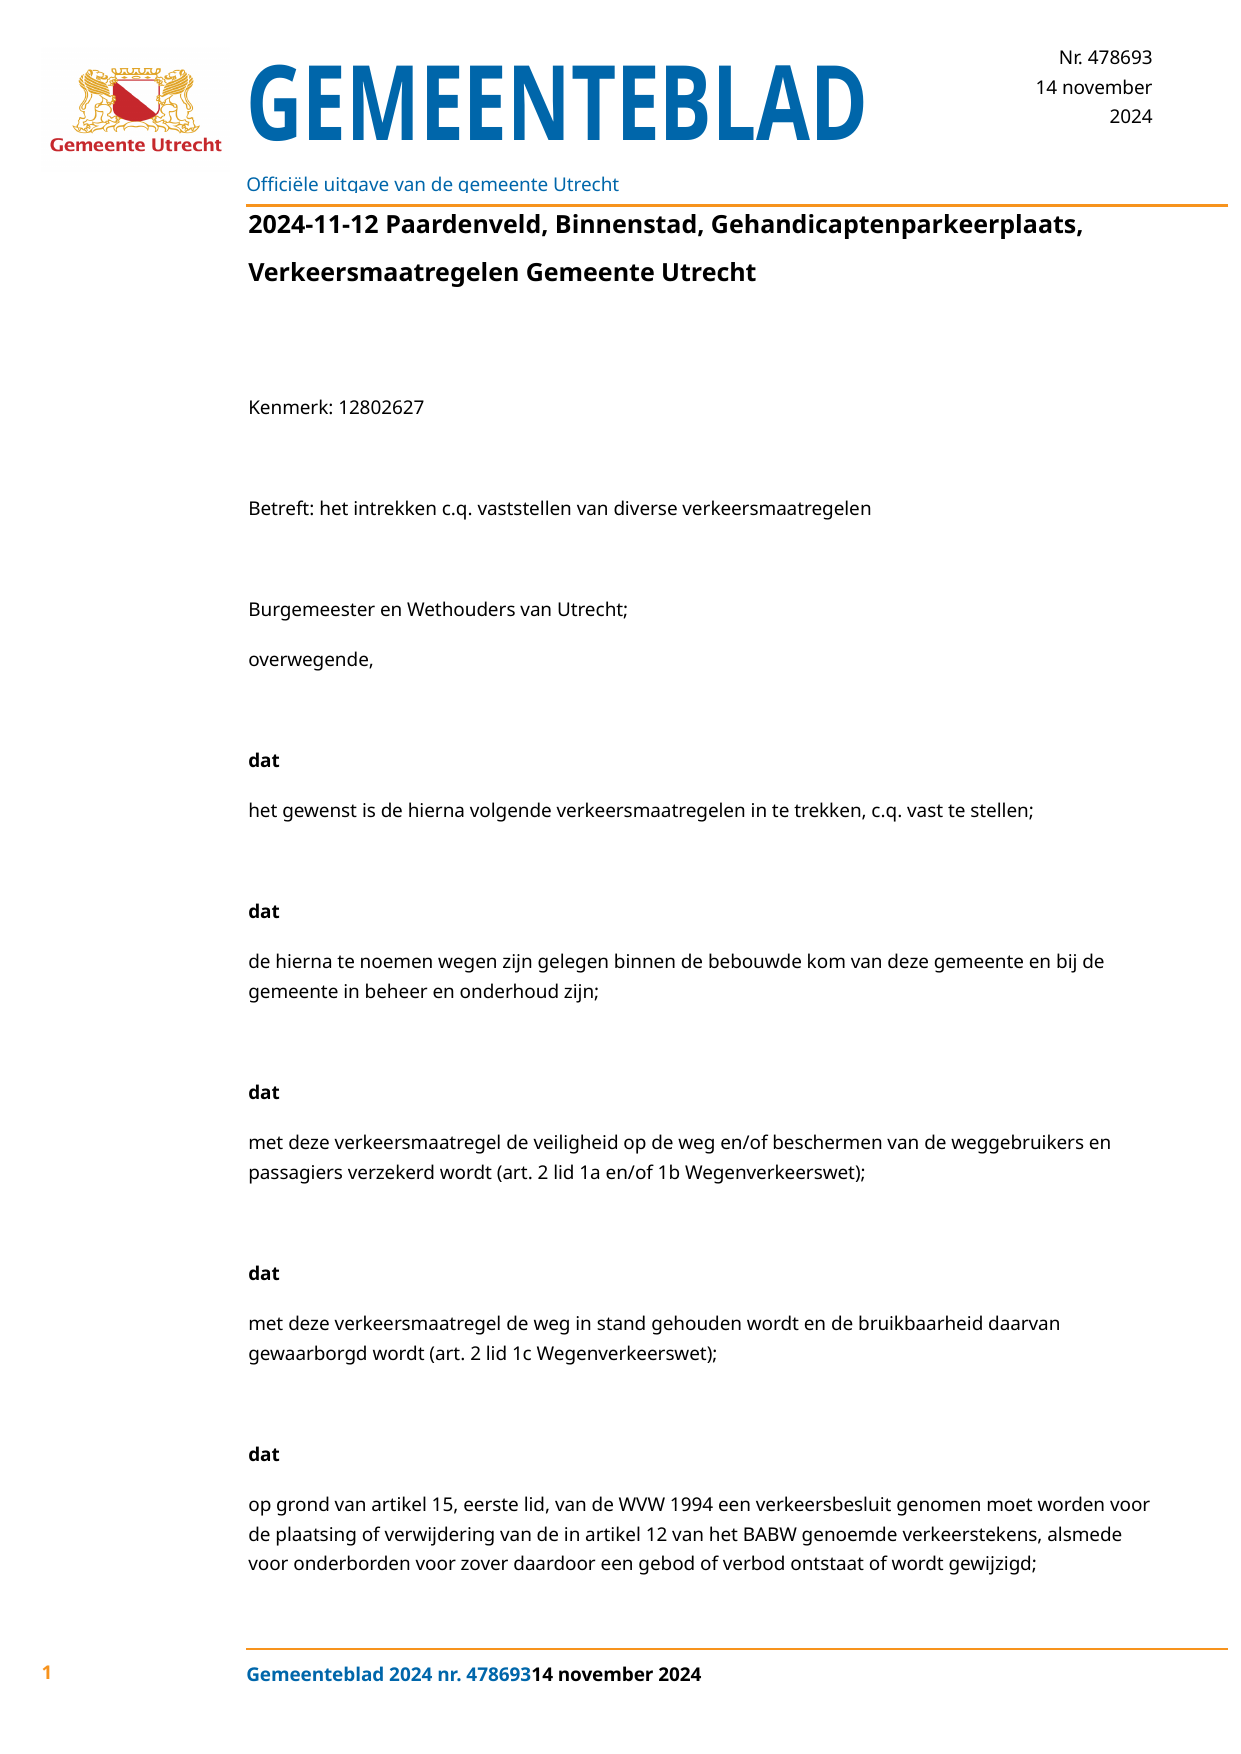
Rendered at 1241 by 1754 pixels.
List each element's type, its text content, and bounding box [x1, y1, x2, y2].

text dat [248, 747, 1152, 773]
text op grond van artikel 15, eerste lid, van de WVW 1994 een verkeersbesluit genomen moet worden voor de plaatsing of verwijdering van de in artikel 12 van het BABW genoemde verkeerstekens, alsmede voor onderborden voor zover daardoor een gebod of verbod ontstaat of wordt gewijzigd; [248, 1491, 1152, 1576]
text dat [248, 1260, 1152, 1286]
text Kenmerk: 12802627 [248, 394, 1152, 420]
text het gewenst is de hierna volgende verkeersmaatregelen in te trekken, c.q. vast te stellen; [248, 797, 1152, 823]
text 2024-11-12 Paardenveld, Binnenstad, Gehandicaptenparkeerplaats, Verkeersmaatregelen Gemeente Utrecht [248, 207, 1152, 288]
picture [41, 47, 231, 172]
text dat [248, 1441, 1152, 1466]
text Burgemeester en Wethouders van Utrecht; [248, 596, 1152, 621]
text met deze verkeersmaatregel de weg in stand gehouden wordt en de bruikbaarheid daarvan gewaarborgd wordt (art. 2 lid 1c Wegenverkeerswet); [248, 1310, 1152, 1366]
text dat [248, 898, 1152, 924]
text overwegende, [248, 646, 1152, 672]
text dat [248, 1079, 1152, 1105]
text de hierna te noemen wegen zijn gelegen binnen de bebouwde kom van deze gemeente en bij de gemeente in beheer en onderhoud zijn; [248, 949, 1152, 1004]
text Betreft: het intrekken c.q. vaststellen van diverse verkeersmaatregelen [248, 495, 1152, 521]
text met deze verkeersmaatregel de veiligheid op de weg en/of beschermen van de weggebruikers en passagiers verzekerd wordt (art. 2 lid 1a en/of 1b Wegenverkeerswet); [248, 1129, 1152, 1185]
